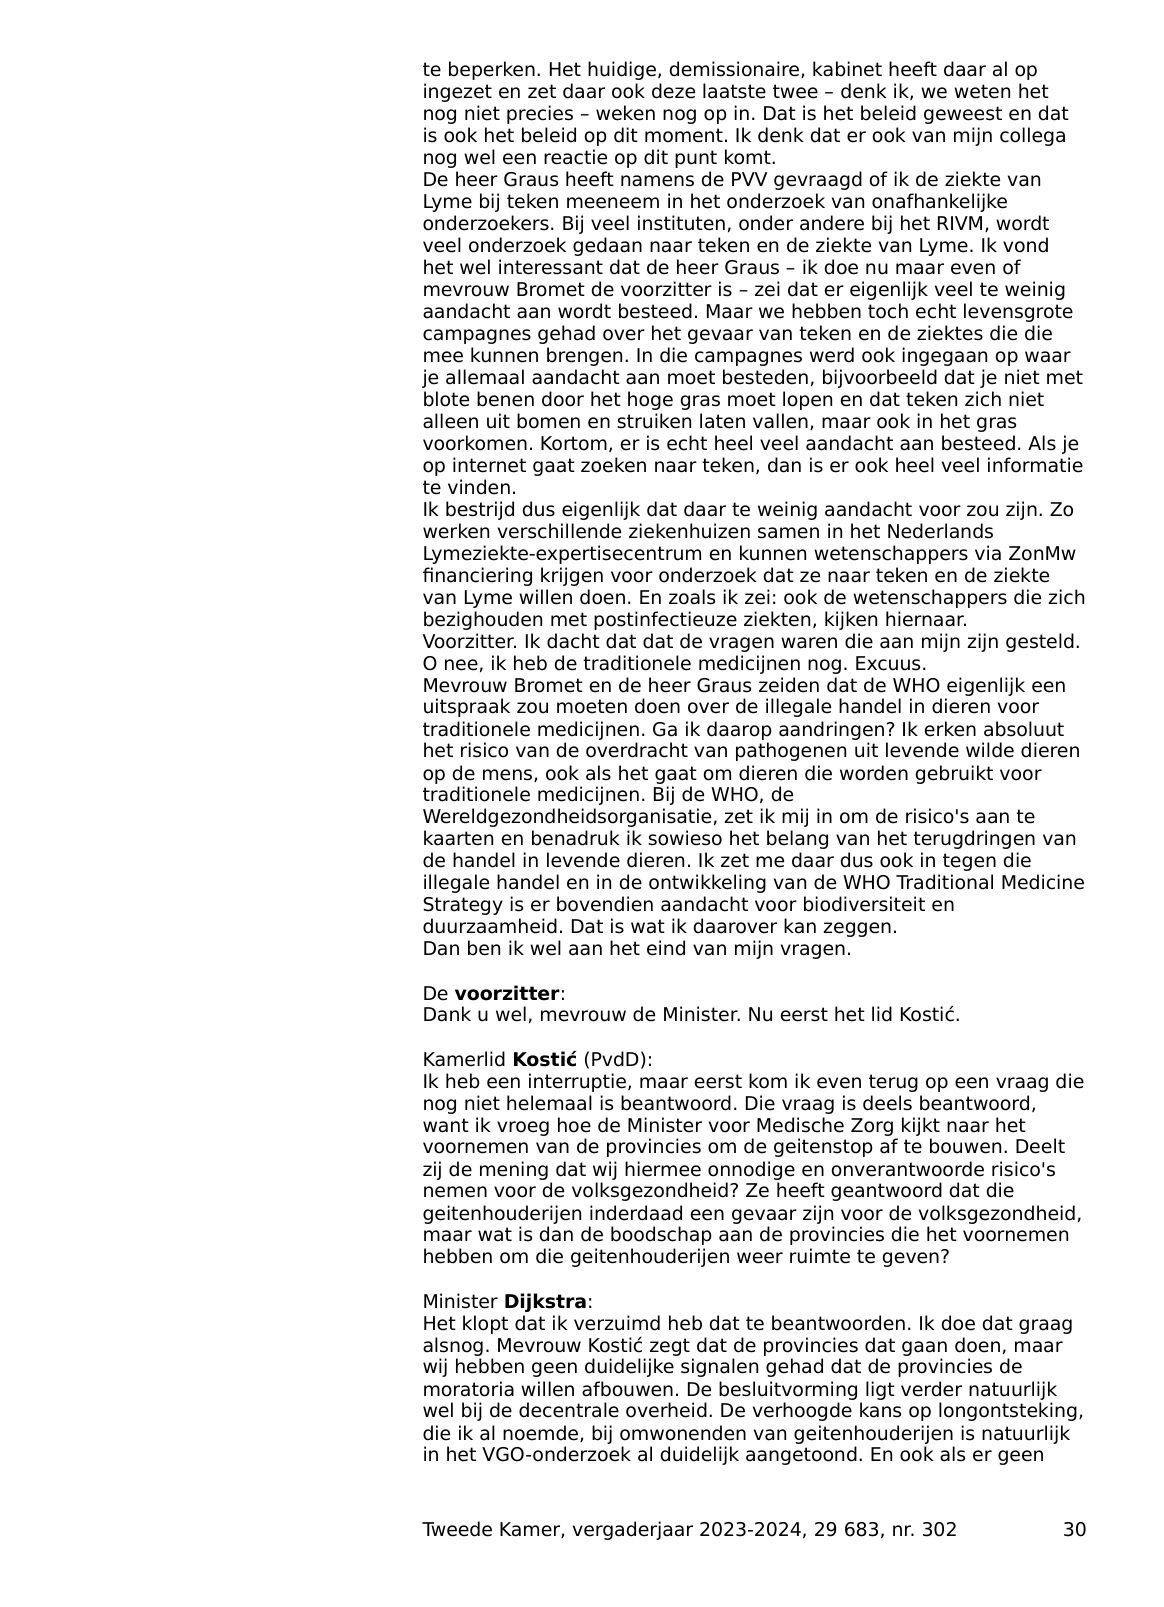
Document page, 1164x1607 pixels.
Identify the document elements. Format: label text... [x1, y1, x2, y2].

text Dank u wel, mevrouw de Minister. Nu eerst het lid Kostić. [422, 1004, 1087, 1026]
text te beperken. Het huidige, demissionaire, kabinet heeft daar al op ingezet en zet daar ook deze laatste twee – denk ik, we weten het nog niet precies – weken nog op in. Dat is het beleid geweest en dat is ook het beleid op dit moment. Ik denk dat er ook van mijn collega nog wel een reactie op dit punt komt. [422, 59, 1087, 169]
text De voorzitter: [422, 982, 1087, 1004]
text Voorzitter. Ik dacht dat dat de vragen waren die aan mijn zijn gesteld. O nee, ik heb de traditionele medicijnen nog. Excuus. [422, 631, 1087, 674]
text De heer Graus heeft namens de PVV gevraagd of ik de ziekte van Lyme bij teken meeneem in het onderzoek van onafhankelijke onderzoekers. Bij veel instituten, onder andere bij het RIVM, wordt veel onderzoek gedaan naar teken en de ziekte van Lyme. Ik vond het wel interessant dat de heer Graus – ik doe nu maar even of mevrouw Bromet de voorzitter is – zei dat er eigenlijk veel te weinig aandacht aan wordt besteed. Maar we hebben toch echt levensgrote campagnes gehad over het gevaar van teken en de ziektes die die mee kunnen brengen. In die campagnes werd ook ingegaan op waar je allemaal aandacht aan moet besteden, bijvoorbeeld dat je niet met blote benen door het hoge gras moet lopen en dat teken zich niet alleen uit bomen en struiken laten vallen, maar ook in het gras voorkomen. Kortom, er is echt heel veel aandacht aan besteed. Als je op internet gaat zoeken naar teken, dan is er ook heel veel informatie te vinden. [422, 169, 1087, 499]
text Dan ben ik wel aan het eind van mijn vragen. [422, 938, 1087, 960]
text Kamerlid Kostić (PvdD): [422, 1048, 1087, 1071]
text Minister Dijkstra: [422, 1291, 1087, 1312]
text Mevrouw Bromet en de heer Graus zeiden dat de WHO eigenlijk een uitspraak zou moeten doen over de illegale handel in dieren voor traditionele medicijnen. Ga ik daarop aandringen? Ik erken absoluut het risico van de overdracht van pathogenen uit levende wilde dieren op de mens, ook als het gaat om dieren die worden gebruikt voor traditionele medicijnen. Bij de WHO, de Wereldgezondheidsorganisatie, zet ik mij in om de risico's aan te kaarten en benadruk ik sowieso het belang van het terugdringen van de handel in levende dieren. Ik zet me daar dus ook in tegen die illegale handel en in de ontwikkeling van de WHO Traditional Medicine Strategy is er bovendien aandacht voor biodiversiteit en duurzaamheid. Dat is wat ik daarover kan zeggen. [422, 674, 1087, 938]
text Het klopt dat ik verzuimd heb dat te beantwoorden. Ik doe dat graag alsnog. Mevrouw Kostić zegt dat de provincies dat gaan doen, maar wij hebben geen duidelijke signalen gehad dat de provincies de moratoria willen afbouwen. De besluitvorming ligt verder natuurlijk wel bij de decentrale overheid. De verhoogde kans op longontsteking, die ik al noemde, bij omwonenden van geitenhouderijen is natuurlijk in het VGO-onderzoek al duidelijk aangetoond. En ook als er geen [422, 1312, 1087, 1466]
text Ik bestrijd dus eigenlijk dat daar te weinig aandacht voor zou zijn. Zo werken verschillende ziekenhuizen samen in het Nederlands Lymeziekte-expertisecentrum en kunnen wetenschappers via ZonMw financiering krijgen voor onderzoek dat ze naar teken en de ziekte van Lyme willen doen. En zoals ik zei: ook de wetenschappers die zich bezighouden met postinfectieuze ziekten, kijken hiernaar. [422, 499, 1087, 631]
text Ik heb een interruptie, maar eerst kom ik even terug op een vraag die nog niet helemaal is beantwoord. Die vraag is deels beantwoord, want ik vroeg hoe de Minister voor Medische Zorg kijkt naar het voornemen van de provincies om de geitenstop af te bouwen. Deelt zij de mening dat wij hiermee onnodige en onverantwoorde risico's nemen voor de volksgezondheid? Ze heeft geantwoord dat die geitenhouderijen inderdaad een gevaar zijn voor de volksgezondheid, maar wat is dan de boodschap aan de provincies die het voornemen hebben om die geitenhouderijen weer ruimte te geven? [422, 1071, 1087, 1268]
